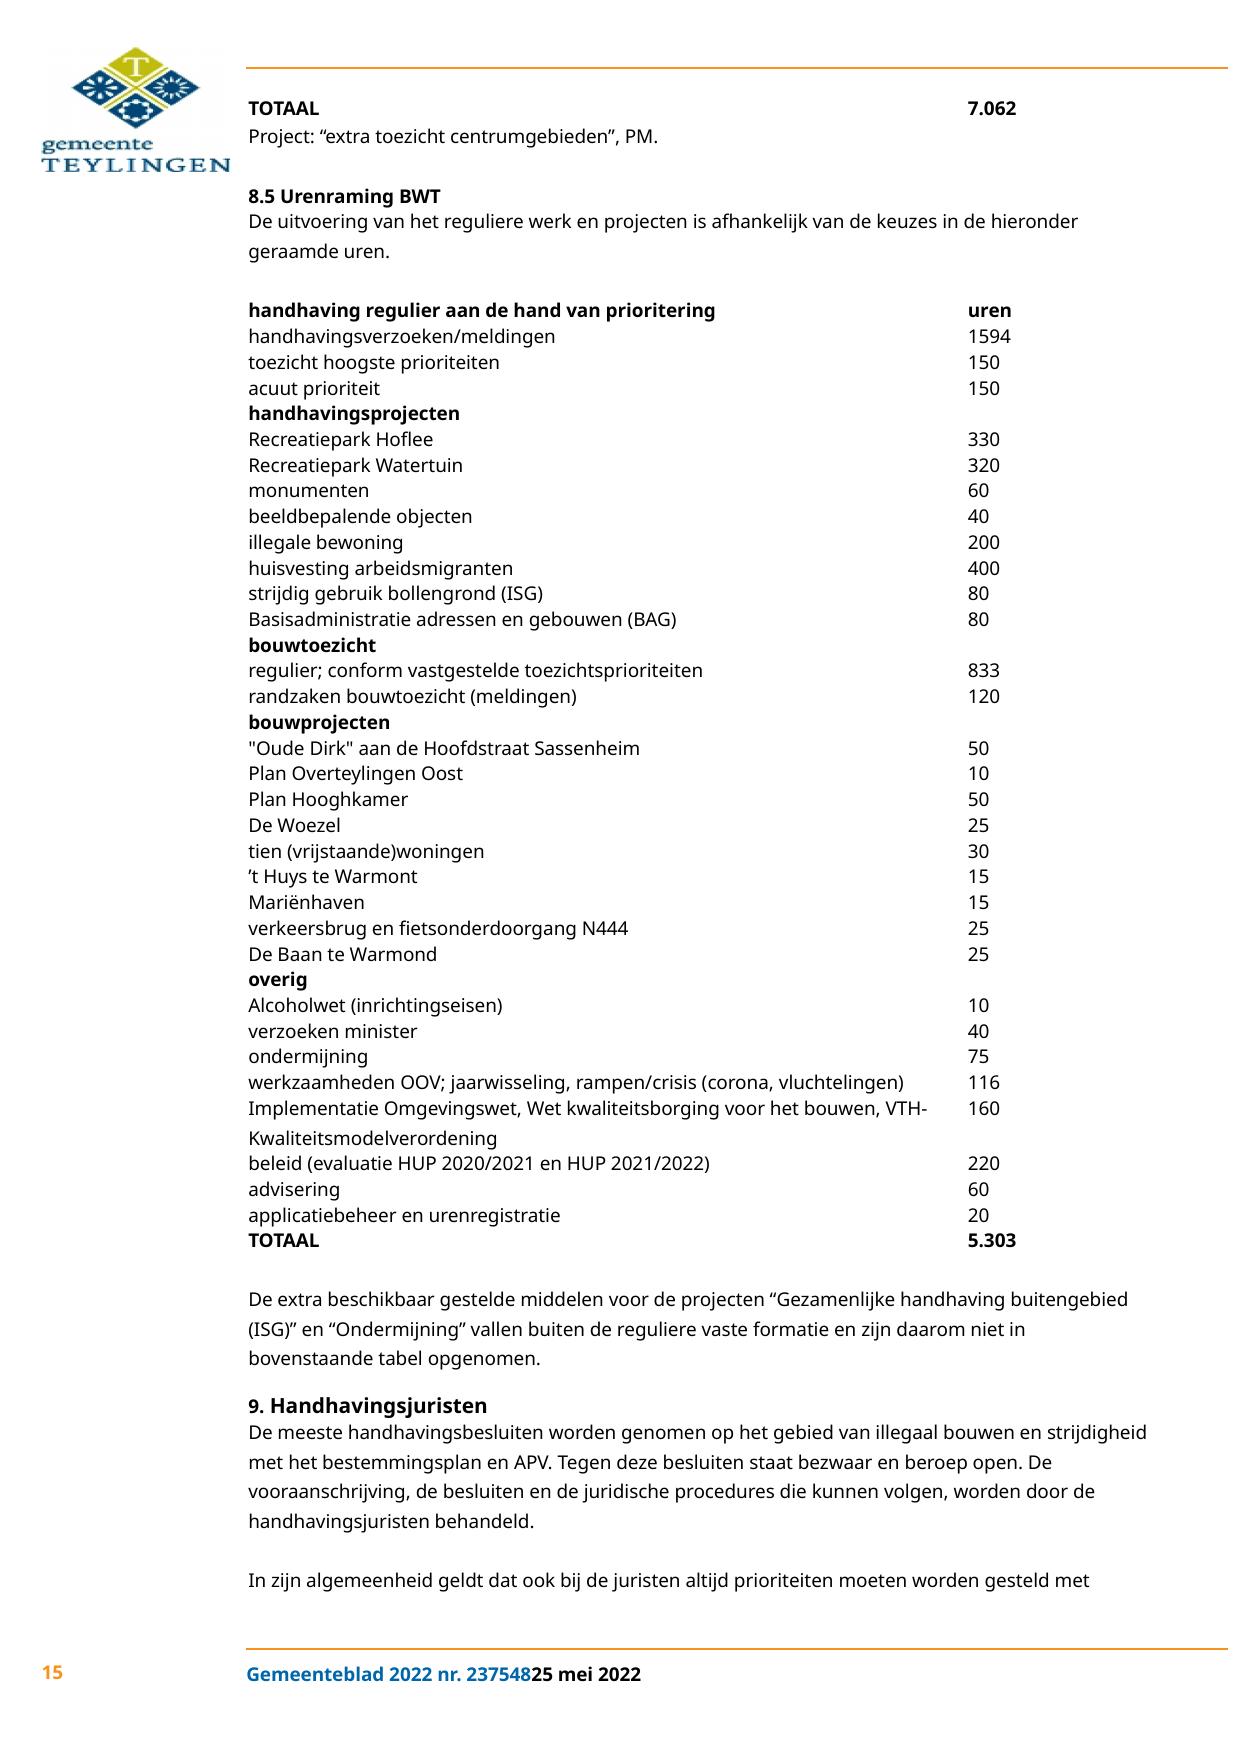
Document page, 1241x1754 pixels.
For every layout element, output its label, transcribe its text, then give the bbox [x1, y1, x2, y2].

text Project: “extra toezicht centrumgebieden”, PM. [248, 124, 1152, 149]
table_cell 160 [968, 1095, 1152, 1150]
table_cell overig [248, 966, 968, 992]
table_cell 833 [968, 658, 1152, 683]
table_cell 7.062 [968, 95, 1152, 121]
table_cell handhavingsverzoeken/meldingen [248, 323, 968, 349]
table_cell 50 [968, 786, 1152, 812]
picture [41, 47, 231, 172]
table_cell 10 [968, 761, 1152, 786]
table_header uren [968, 298, 1152, 323]
table_cell Alcoholwet (inrichtingseisen) [248, 992, 968, 1018]
table_cell regulier; conform vastgestelde toezichtsprioriteiten [248, 658, 968, 683]
table_cell verkeersbrug en fietsonderdoorgang N444 [248, 915, 968, 941]
table_cell 1594 [968, 323, 1152, 349]
text De extra beschikbaar gestelde middelen voor de projecten “Gezamenlijke handhaving buitengebied (ISG)” en “Ondermijning” vallen buiten de reguliere vaste formatie en zijn daarom niet in bovenstaande tabel opgenomen. [248, 1286, 1152, 1371]
table_cell "Oude Dirk" aan de Hoofdstraat Sassenheim [248, 735, 968, 761]
table_cell 20 [968, 1202, 1152, 1228]
table_cell tien (vrijstaande)woningen [248, 838, 968, 863]
table_cell 30 [968, 838, 1152, 863]
table_cell randzaken bouwtoezicht (meldingen) [248, 684, 968, 709]
table_cell 220 [968, 1150, 1152, 1176]
table_cell 50 [968, 735, 1152, 761]
table_cell Recreatiepark Watertuin [248, 452, 968, 478]
table_cell beleid (evaluatie HUP 2020/2021 en HUP 2021/2022) [248, 1150, 968, 1176]
table_cell 400 [968, 555, 1152, 581]
text De uitvoering van het reguliere werk en projecten is afhankelijk van de keuzes in de hieronder geraamde uren. [248, 209, 1152, 264]
table_cell 320 [968, 452, 1152, 478]
table_cell werkzaamheden OOV; jaarwisseling, rampen/crisis (corona, vluchtelingen) [248, 1069, 968, 1095]
table_cell [968, 632, 1152, 658]
table_cell [968, 400, 1152, 426]
text In zijn algemeenheid geldt dat ook bij de juristen altijd prioriteiten moeten worden gesteld met [248, 1567, 1152, 1593]
table_cell 60 [968, 1176, 1152, 1202]
table_cell Plan Hooghkamer [248, 786, 968, 812]
table_cell strijdig gebruik bollengrond (ISG) [248, 581, 968, 606]
table_cell Implementatie Omgevingswet, Wet kwaliteitsborging voor het bouwen, VTH-Kwaliteitsmodelverordening [248, 1095, 968, 1150]
table_cell TOTAAL [248, 1228, 968, 1253]
table_cell illegale bewoning [248, 529, 968, 555]
table_cell 40 [968, 503, 1152, 529]
table_cell 80 [968, 606, 1152, 632]
table_cell bouwprojecten [248, 709, 968, 735]
table_cell 60 [968, 478, 1152, 503]
table_cell 150 [968, 375, 1152, 400]
text 8.5 Urenraming BWT [248, 183, 1152, 209]
table_cell Mariënhaven [248, 889, 968, 915]
table_cell Recreatiepark Hoflee [248, 426, 968, 452]
table_cell applicatiebeheer en urenregistratie [248, 1202, 968, 1228]
table_cell [968, 966, 1152, 992]
table_cell TOTAAL [248, 95, 968, 121]
table_cell 330 [968, 426, 1152, 452]
table_cell De Woezel [248, 812, 968, 838]
table_header handhaving regulier aan de hand van prioritering [248, 298, 968, 323]
table_cell 40 [968, 1018, 1152, 1044]
table_cell 25 [968, 915, 1152, 941]
table_cell huisvesting arbeidsmigranten [248, 555, 968, 581]
table_cell 120 [968, 684, 1152, 709]
table_cell 5.303 [968, 1228, 1152, 1253]
table_cell 25 [968, 812, 1152, 838]
table_cell [968, 709, 1152, 735]
table_cell ondermijning [248, 1044, 968, 1069]
table_cell monumenten [248, 478, 968, 503]
table_cell Basisadministratie adressen en gebouwen (BAG) [248, 606, 968, 632]
table_cell 200 [968, 529, 1152, 555]
table_cell Plan Overteylingen Oost [248, 761, 968, 786]
table_cell 75 [968, 1044, 1152, 1069]
table_cell 116 [968, 1069, 1152, 1095]
table_cell acuut prioriteit [248, 375, 968, 400]
table_cell beeldbepalende objecten [248, 503, 968, 529]
table_cell 80 [968, 581, 1152, 606]
table_cell bouwtoezicht [248, 632, 968, 658]
table_cell ’t Huys te Warmont [248, 864, 968, 889]
table_cell 15 [968, 889, 1152, 915]
table_cell 10 [968, 992, 1152, 1018]
table_cell De Baan te Warmond [248, 941, 968, 966]
table_cell advisering [248, 1176, 968, 1202]
table_cell handhavingsprojecten [248, 400, 968, 426]
table_cell toezicht hoogste prioriteiten [248, 349, 968, 375]
table_cell 15 [968, 864, 1152, 889]
table_cell verzoeken minister [248, 1018, 968, 1044]
table_cell 150 [968, 349, 1152, 375]
table_cell 25 [968, 941, 1152, 966]
text 9. Handhavingsjuristen [248, 1391, 1152, 1419]
text De meeste handhavingsbesluiten worden genomen op het gebied van illegaal bouwen en strijdigheid met het bestemmingsplan en APV. Tegen deze besluiten staat bezwaar en beroep open. De vooraanschrijving, de besluiten en de juridische procedures die kunnen volgen, worden door de handhavingsjuristen behandeld. [248, 1419, 1152, 1534]
